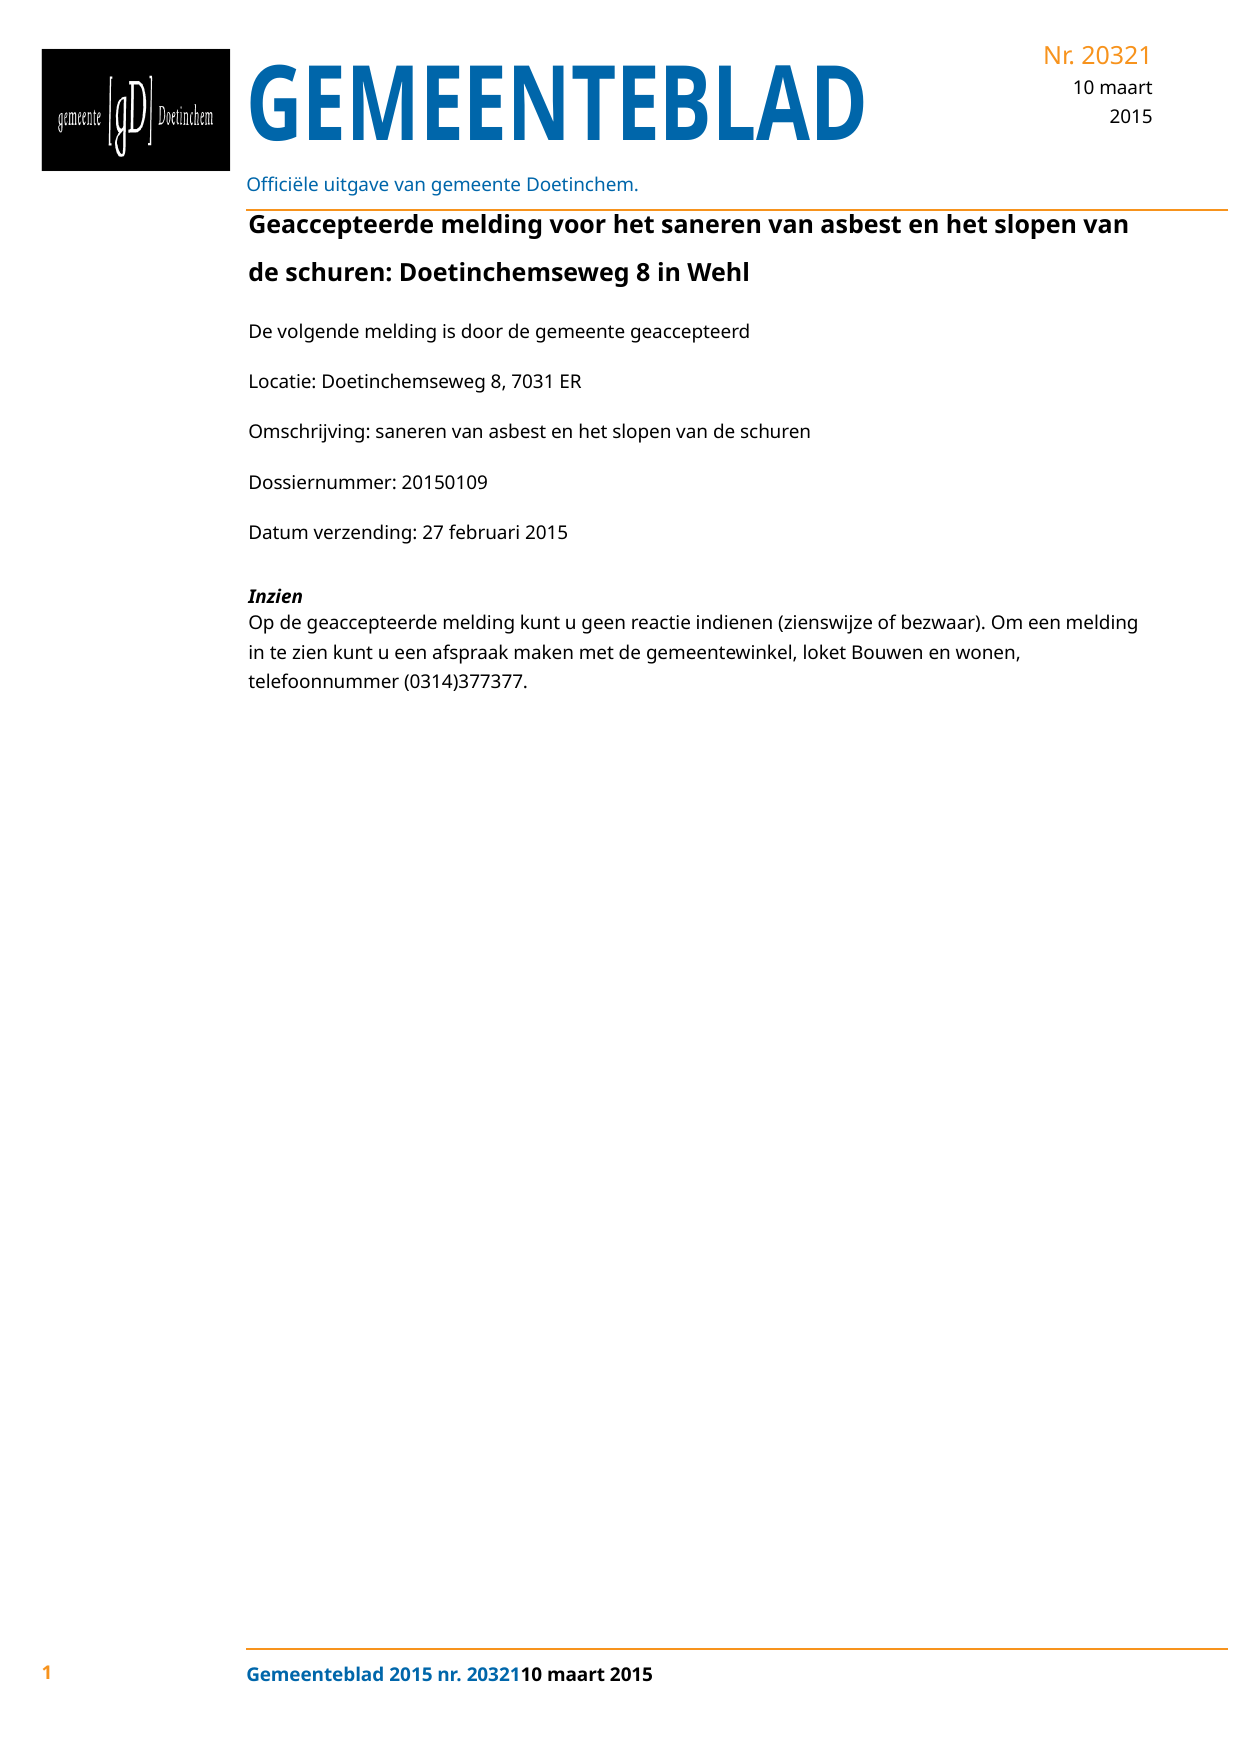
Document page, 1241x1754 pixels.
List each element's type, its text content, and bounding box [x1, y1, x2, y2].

text Omschrijving: saneren van asbest en het slopen van de schuren [248, 419, 1152, 444]
text Datum verzending: 27 februari 2015 [248, 519, 1152, 545]
picture [41, 47, 231, 172]
text Geaccepteerde melding voor het saneren van asbest en het slopen van de schuren: Doetinchemseweg 8 in Wehl [248, 211, 1152, 288]
text Inzien [248, 583, 1152, 609]
text Dossiernummer: 20150109 [248, 469, 1152, 495]
text De volgende melding is door de gemeente geaccepteerd [248, 318, 1152, 344]
text Op de geaccepteerde melding kunt u geen reactie indienen (zienswijze of bezwaar). Om een melding in te zien kunt u een afspraak maken met de gemeentewinkel, loket Bouwen en wonen, telefoonnummer (0314)377377. [248, 609, 1152, 694]
text Locatie: Doetinchemseweg 8, 7031 ER [248, 368, 1152, 394]
